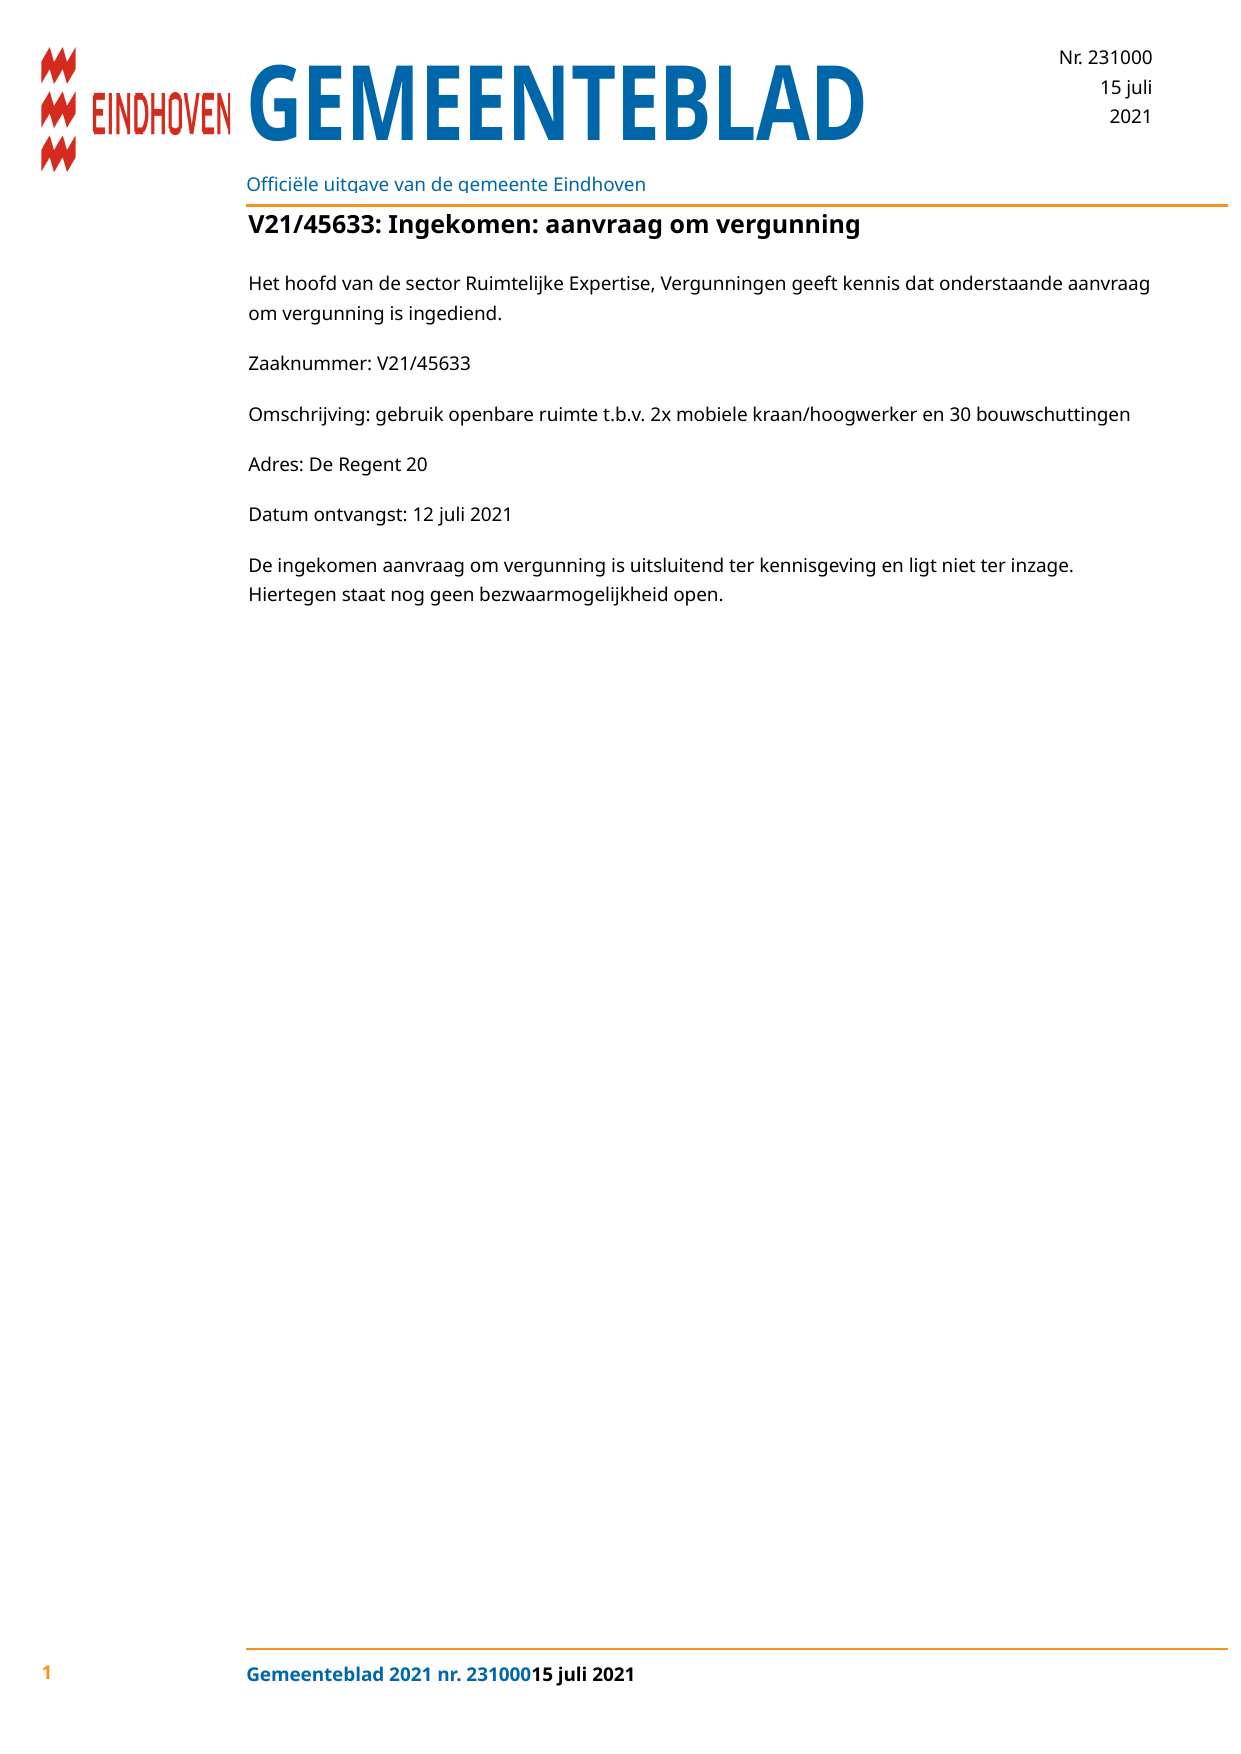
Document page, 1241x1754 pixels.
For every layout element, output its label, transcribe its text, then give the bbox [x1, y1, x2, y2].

text Omschrijving: gebruik openbare ruimte t.b.v. 2x mobiele kraan/hoogwerker en 30 bouwschuttingen [248, 401, 1152, 426]
text Zaaknummer: V21/45633 [248, 350, 1152, 376]
text Adres: De Regent 20 [248, 451, 1152, 477]
text Datum ontvangst: 12 juli 2021 [248, 502, 1152, 527]
text Het hoofd van de sector Ruimtelijke Expertise, Vergunningen geeft kennis dat onderstaande aanvraag om vergunning is ingediend. [248, 270, 1152, 326]
text V21/45633: Ingekomen: aanvraag om vergunning [248, 207, 1152, 241]
picture [41, 47, 231, 172]
text De ingekomen aanvraag om vergunning is uitsluitend ter kennisgeving en ligt niet ter inzage. Hiertegen staat nog geen bezwaarmogelijkheid open. [248, 552, 1152, 607]
